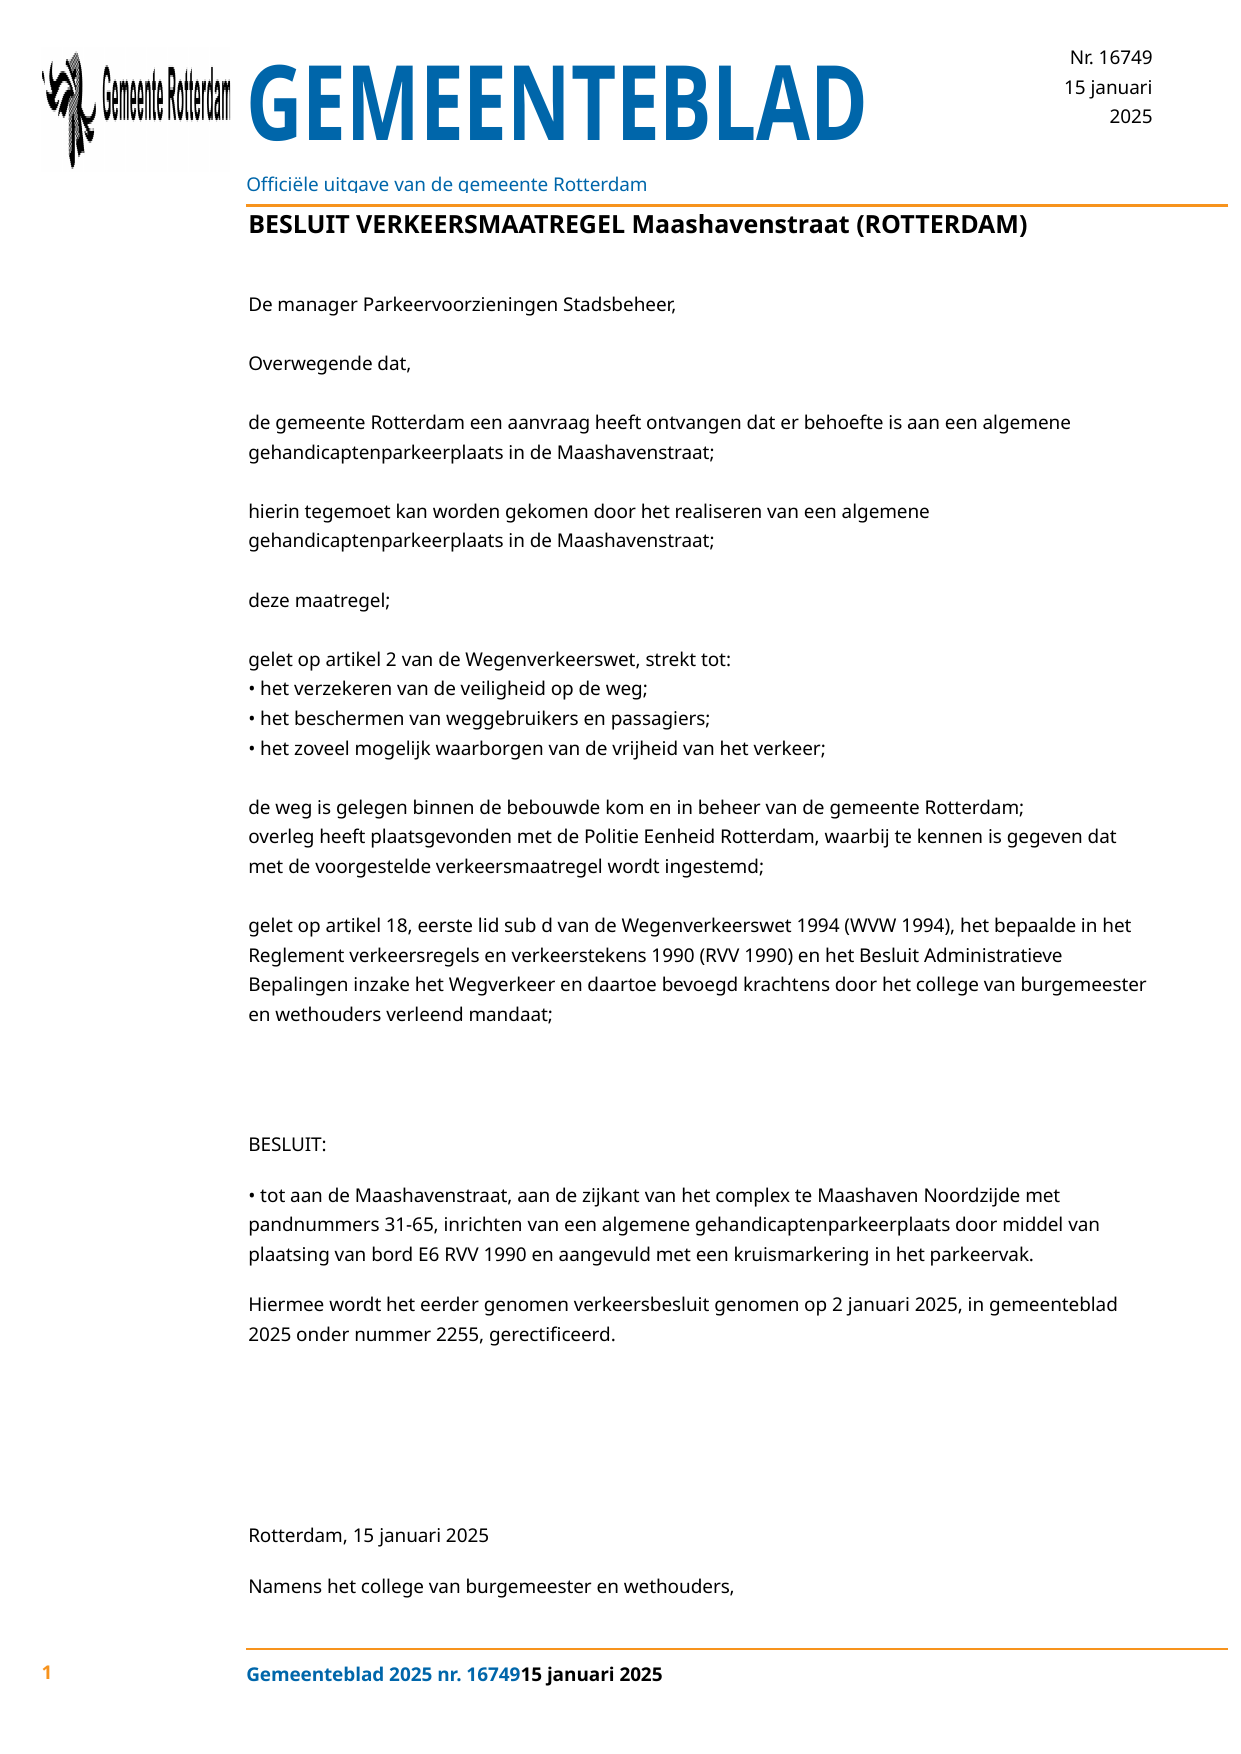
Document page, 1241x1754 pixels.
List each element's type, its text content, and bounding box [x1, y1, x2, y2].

text Overwegende dat, [248, 350, 1152, 376]
text de weg is gelegen binnen de bebouwde kom en in beheer van de gemeente Rotterdam; [248, 794, 1152, 820]
text Rotterdam, 15 januari 2025 [248, 1523, 1152, 1548]
text de gemeente Rotterdam een aanvraag heeft ontvangen dat er behoefte is aan een algemene gehandicaptenparkeerplaats in de Maashavenstraat; [248, 409, 1152, 465]
text gelet op artikel 2 van de Wegenverkeerswet, strekt tot: [248, 646, 1152, 672]
text • het zoveel mogelijk waarborgen van de vrijheid van het verkeer; [248, 735, 1152, 761]
text overleg heeft plaatsgevonden met de Politie Eenheid Rotterdam, waarbij te kennen is gegeven dat met de voorgestelde verkeersmaatregel wordt ingestemd; [248, 823, 1152, 879]
text • tot aan de Maashavenstraat, aan de zijkant van het complex te Maashaven Noordzijde met pandnummers 31-65, inrichten van een algemene gehandicaptenparkeerplaats door middel van plaatsing van bord E6 RVV 1990 en aangevuld met een kruismarkering in het parkeervak. [248, 1182, 1152, 1267]
text BESLUIT VERKEERSMAATREGEL Maashavenstraat (ROTTERDAM) [248, 207, 1152, 241]
text hierin tegemoet kan worden gekomen door het realiseren van een algemene gehandicaptenparkeerplaats in de Maashavenstraat; [248, 498, 1152, 553]
text deze maatregel; [248, 587, 1152, 613]
text De manager Parkeervoorzieningen Stadsbeheer, [248, 291, 1152, 317]
picture [41, 47, 231, 172]
text gelet op artikel 18, eerste lid sub d van de Wegenverkeerswet 1994 (WVW 1994), het bepaalde in het Reglement verkeersregels en verkeerstekens 1990 (RVV 1990) en het Besluit Administratieve Bepalingen inzake het Wegverkeer en daartoe bevoegd krachtens door het college van burgemeester en wethouders verleend mandaat; [248, 912, 1152, 1027]
text Namens het college van burgemeester en wethouders, [248, 1573, 1152, 1599]
text • het beschermen van weggebruikers en passagiers; [248, 705, 1152, 731]
text BESLUIT: [248, 1131, 1152, 1157]
text • het verzekeren van de veiligheid op de weg; [248, 676, 1152, 701]
text Hiermee wordt het eerder genomen verkeersbesluit genomen op 2 januari 2025, in gemeenteblad 2025 onder nummer 2255, gerectificeerd. [248, 1291, 1152, 1347]
